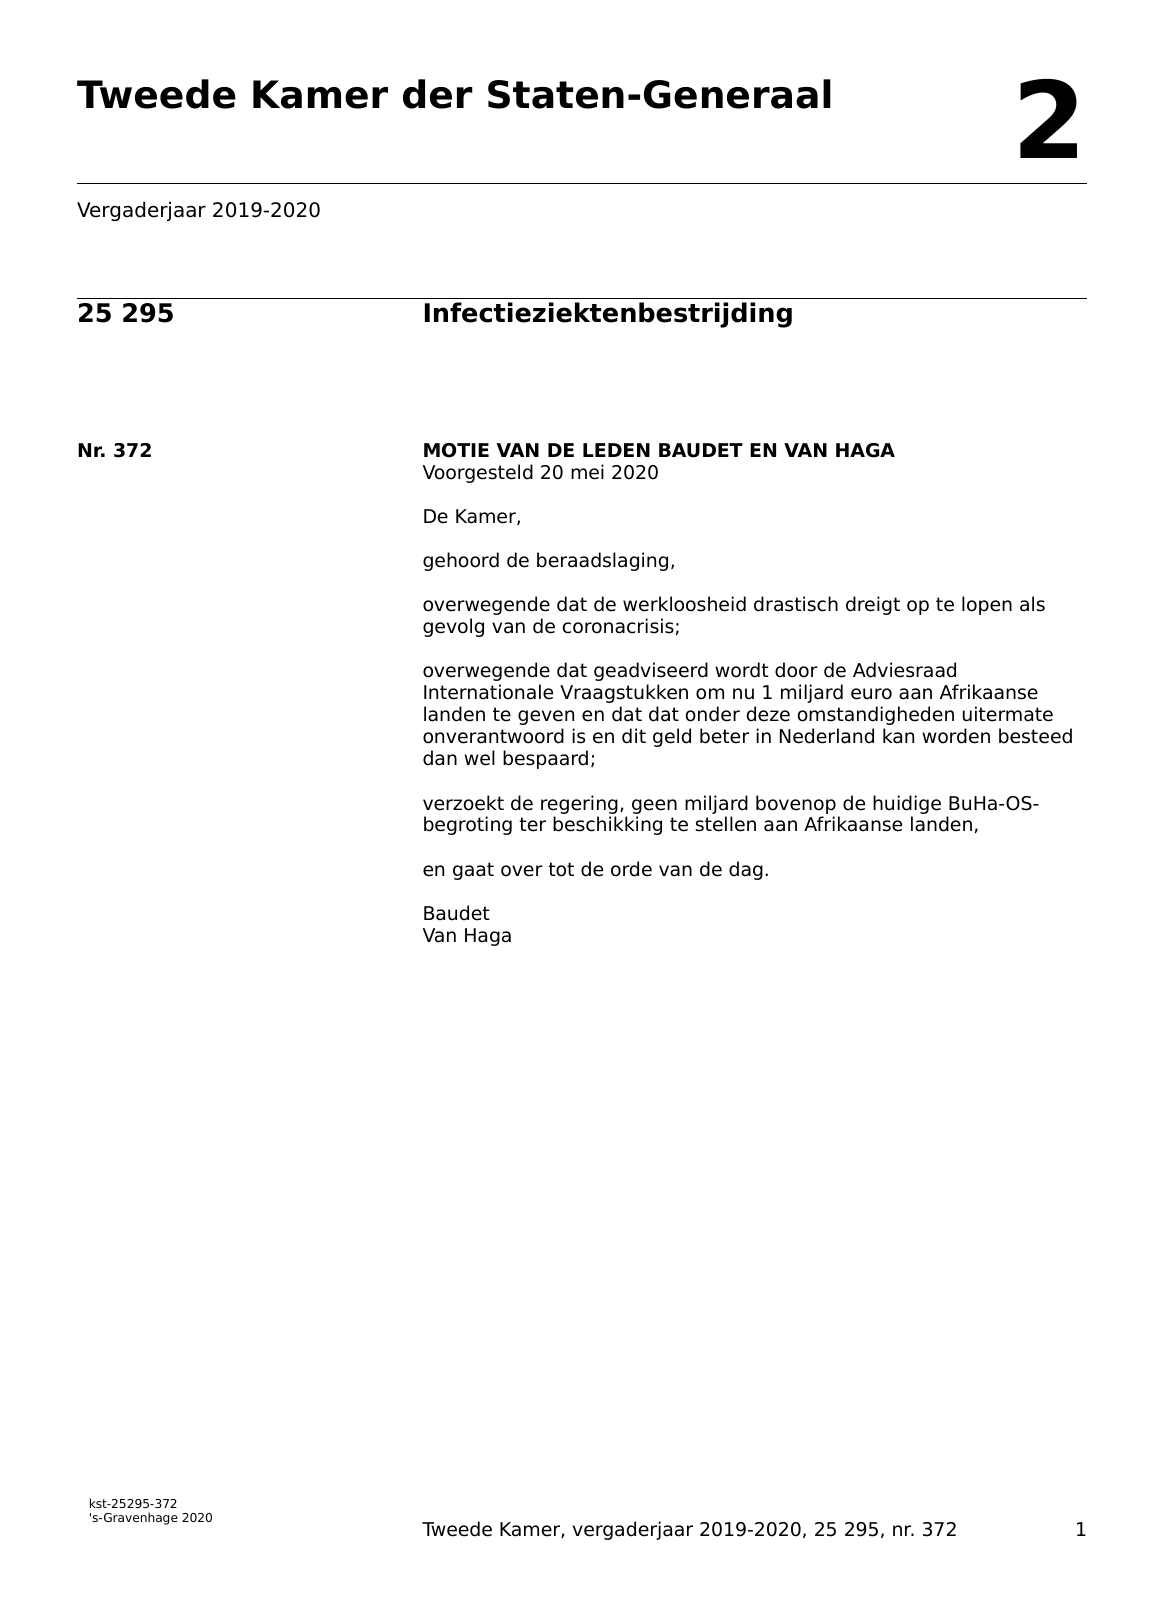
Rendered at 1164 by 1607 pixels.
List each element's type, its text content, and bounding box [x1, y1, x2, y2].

table_cell Vergaderjaar 2019-2020 [77, 184, 1087, 298]
text overwegende dat de werkloosheid drastisch dreigt op te lopen als gevolg van de coronacrisis; [422, 594, 1087, 638]
text 's-Gravenhage 2020 [88, 1511, 323, 1525]
text Baudet [422, 903, 1087, 925]
text verzoekt de regering, geen miljard bovenop de huidige BuHa-OS-begroting ter beschikking te stellen aan Afrikaanse landen, [422, 792, 1087, 836]
text Voorgesteld 20 mei 2020 [422, 462, 1087, 484]
text kst-25295-372 [88, 1497, 323, 1511]
text overwegende dat geadviseerd wordt door de Adviesraad Internationale Vraagstukken om nu 1 miljard euro aan Afrikaanse landen te geven en dat dat onder deze omstandigheden uitermate onverantwoord is en dit geld beter in Nederland kan worden besteed dan wel bespaard; [422, 660, 1087, 770]
table_header Tweede Kamer der Staten-Generaal [77, 59, 886, 183]
subtitle Nr. 372 MOTIE VAN DE LEDEN BAUDET EN VAN HAGA [77, 440, 1087, 462]
text en gaat over tot de orde van de dag. [422, 858, 1087, 881]
text Van Haga [422, 925, 1087, 947]
table_header 2 [886, 59, 1087, 183]
text De Kamer, [422, 506, 1087, 528]
subtitle 25 295 Infectieziektenbestrijding [77, 299, 1087, 329]
text gehoord de beraadslaging, [422, 550, 1087, 572]
